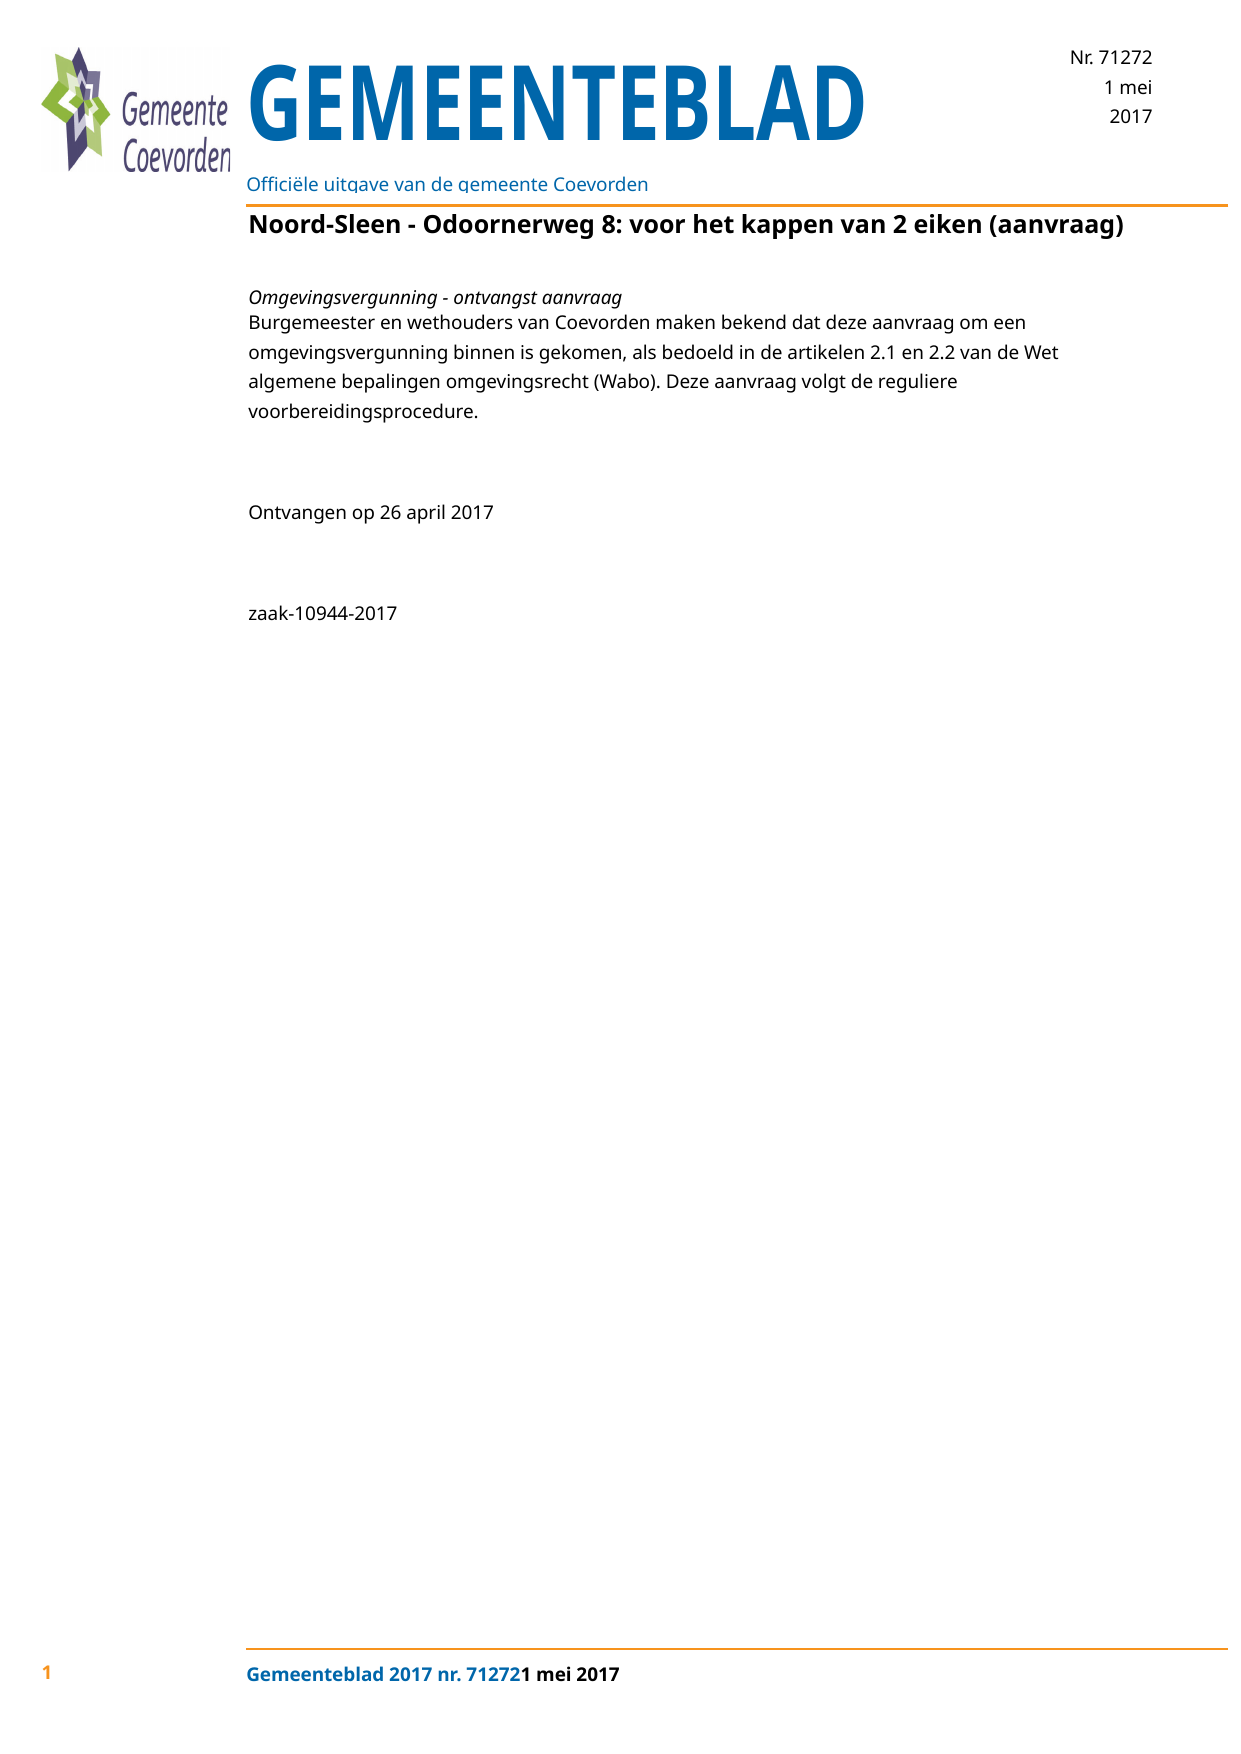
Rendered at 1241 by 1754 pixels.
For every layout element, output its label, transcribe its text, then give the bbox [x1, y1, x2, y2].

text Ontvangen op 26 april 2017 [248, 499, 1152, 525]
text zaak-10944-2017 [248, 600, 1152, 626]
text Burgemeester en wethouders van Coevorden maken bekend dat deze aanvraag om een omgevingsvergunning binnen is gekomen, als bedoeld in de artikelen 2.1 en 2.2 van de Wet algemene bepalingen omgevingsrecht (Wabo). Deze aanvraag volgt de reguliere voorbereidingsprocedure. [248, 309, 1152, 424]
text Omgevingsvergunning - ontvangst aanvraag [248, 284, 1152, 309]
text Noord-Sleen - Odoornerweg 8: voor het kappen van 2 eiken (aanvraag) [248, 207, 1152, 241]
picture [41, 47, 231, 172]
